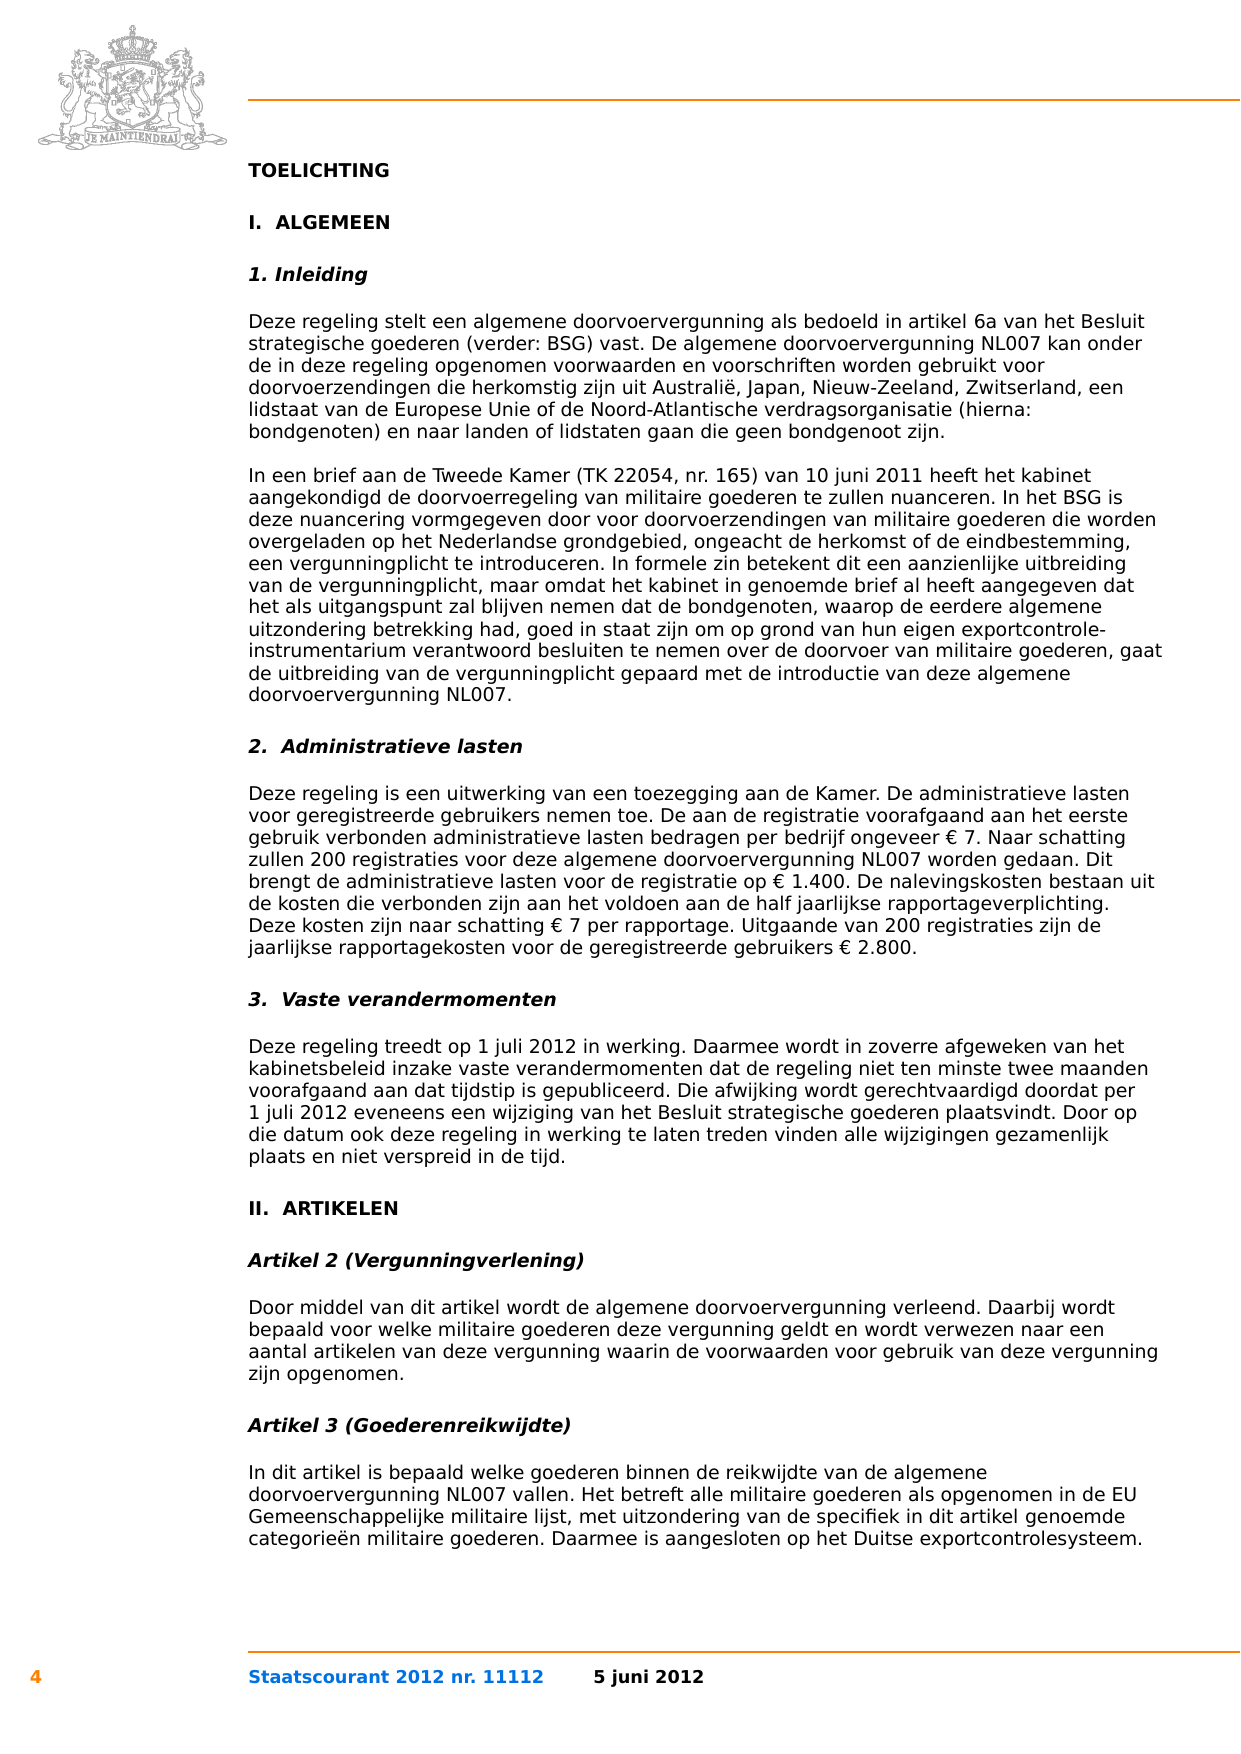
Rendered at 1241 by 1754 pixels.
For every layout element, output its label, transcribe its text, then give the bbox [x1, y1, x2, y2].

text Deze regeling treedt op 1 juli 2012 in werking. Daarmee wordt in zoverre afgeweken van het kabinetsbeleid inzake vaste verandermomenten dat de regeling niet ten minste twee maanden voorafgaand aan dat tijdstip is gepubliceerd. Die afwijking wordt gerechtvaardigd doordat per 1 juli 2012 eveneens een wijziging van het Besluit strategische goederen plaatsvindt. Door op die datum ook deze regeling in werking te laten treden vinden alle wijzigingen gezamenlijk plaats en niet verspreid in de tijd. [248, 1036, 1163, 1168]
subtitle Artikel 3 (Goederenreikwijdte) [248, 1415, 1163, 1437]
picture [38, 25, 227, 150]
subtitle 1. Inleiding [248, 264, 1163, 286]
text In een brief aan de Tweede Kamer (TK 22054, nr. 165) van 10 juni 2011 heeft het kabinet aangekondigd de doorvoerregeling van militaire goederen te zullen nuanceren. In het BSG is deze nuancering vormgegeven door voor doorvoerzendingen van militaire goederen die worden overgeladen op het Nederlandse grondgebied, ongeacht de herkomst of de eindbestemming, een vergunningplicht te introduceren. In formele zin betekent dit een aanzienlijke uitbreiding van de vergunningplicht, maar omdat het kabinet in genoemde brief al heeft aangegeven dat het als uitgangspunt zal blijven nemen dat de bondgenoten, waarop de eerdere algemene uitzondering betrekking had, goed in staat zijn om op grond van hun eigen exportcontrole- instrumentarium verantwoord besluiten te nemen over de doorvoer van militaire goederen, gaat de uitbreiding van de vergunningplicht gepaard met de introductie van deze algemene doorvoervergunning NL007. [248, 464, 1163, 706]
subtitle 3. Vaste verandermomenten [248, 989, 1163, 1011]
subtitle 2. Administratieve lasten [248, 736, 1163, 758]
text In dit artikel is bepaald welke goederen binnen de reikwijdte van de algemene doorvoervergunning NL007 vallen. Het betreft alle militaire goederen als opgenomen in de EU Gemeenschappelijke militaire lijst, met uitzondering van de specifiek in dit artikel genoemde categorieën militaire goederen. Daarmee is aangesloten op het Duitse exportcontrolesysteem. [248, 1462, 1163, 1550]
subtitle Artikel 2 (Vergunningverlening) [248, 1250, 1163, 1272]
subtitle TOELICHTING [248, 160, 1163, 182]
text Deze regeling is een uitwerking van een toezegging aan de Kamer. De administratieve lasten voor geregistreerde gebruikers nemen toe. De aan de registratie voorafgaand aan het eerste gebruik verbonden administratieve lasten bedragen per bedrijf ongeveer € 7. Naar schatting zullen 200 registraties voor deze algemene doorvoervergunning NL007 worden gedaan. Dit brengt de administratieve lasten voor de registratie op € 1.400. De nalevingskosten bestaan uit de kosten die verbonden zijn aan het voldoen aan de half jaarlijkse rapportageverplichting. Deze kosten zijn naar schatting € 7 per rapportage. Uitgaande van 200 registraties zijn de jaarlijkse rapportagekosten voor de geregistreerde gebruikers € 2.800. [248, 783, 1163, 959]
subtitle I. ALGEMEEN [248, 212, 1163, 234]
text Door middel van dit artikel wordt de algemene doorvoervergunning verleend. Daarbij wordt bepaald voor welke militaire goederen deze vergunning geldt en wordt verwezen naar een aantal artikelen van deze vergunning waarin de voorwaarden voor gebruik van deze vergunning zijn opgenomen. [248, 1297, 1163, 1385]
text Deze regeling stelt een algemene doorvoervergunning als bedoeld in artikel 6a van het Besluit strategische goederen (verder: BSG) vast. De algemene doorvoervergunning NL007 kan onder de in deze regeling opgenomen voorwaarden en voorschriften worden gebruikt voor doorvoerzendingen die herkomstig zijn uit Australië, Japan, Nieuw-Zeeland, Zwitserland, een lidstaat van de Europese Unie of de Noord-Atlantische verdragsorganisatie (hierna: bondgenoten) en naar landen of lidstaten gaan die geen bondgenoot zijn. [248, 311, 1163, 443]
subtitle II. ARTIKELEN [248, 1198, 1163, 1220]
